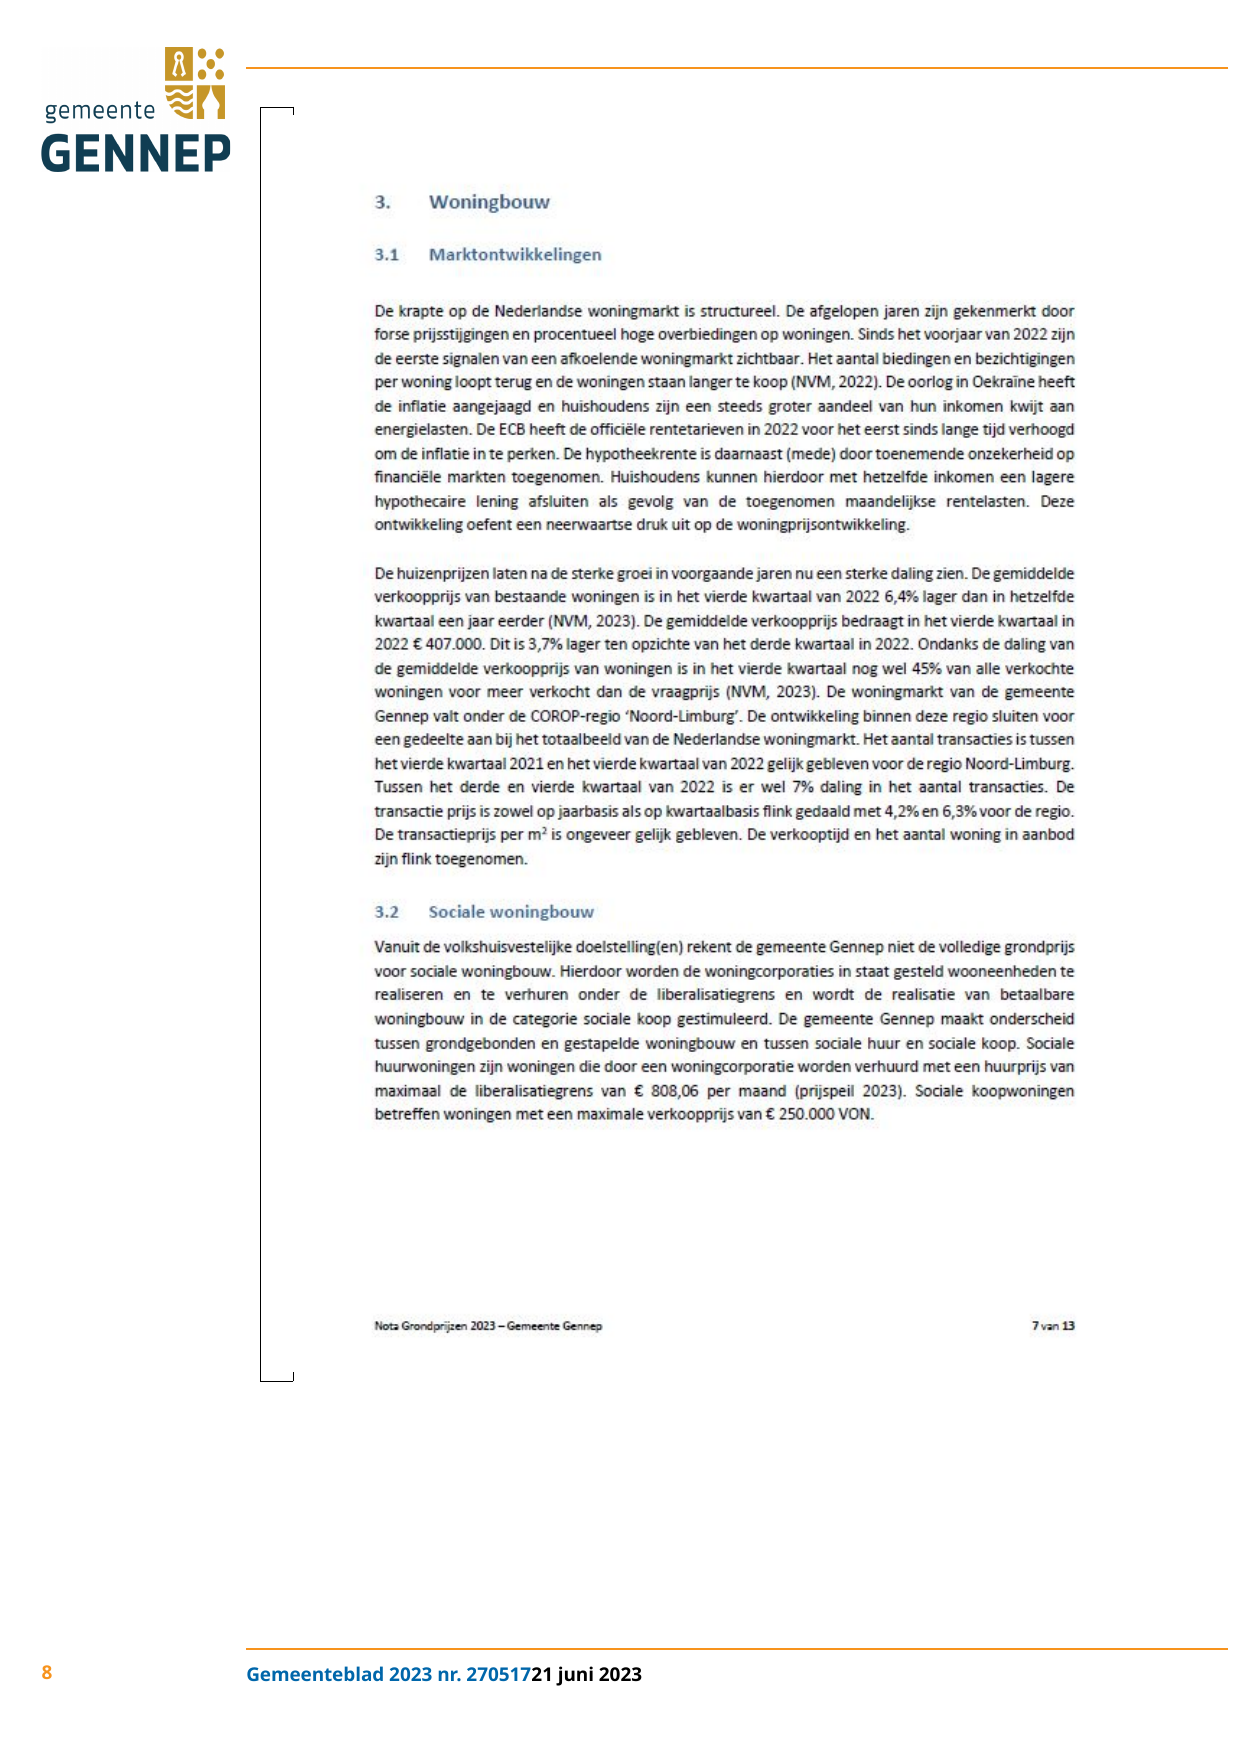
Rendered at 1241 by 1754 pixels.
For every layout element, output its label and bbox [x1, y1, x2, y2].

picture [41, 47, 231, 172]
picture [268, 115, 1173, 1372]
